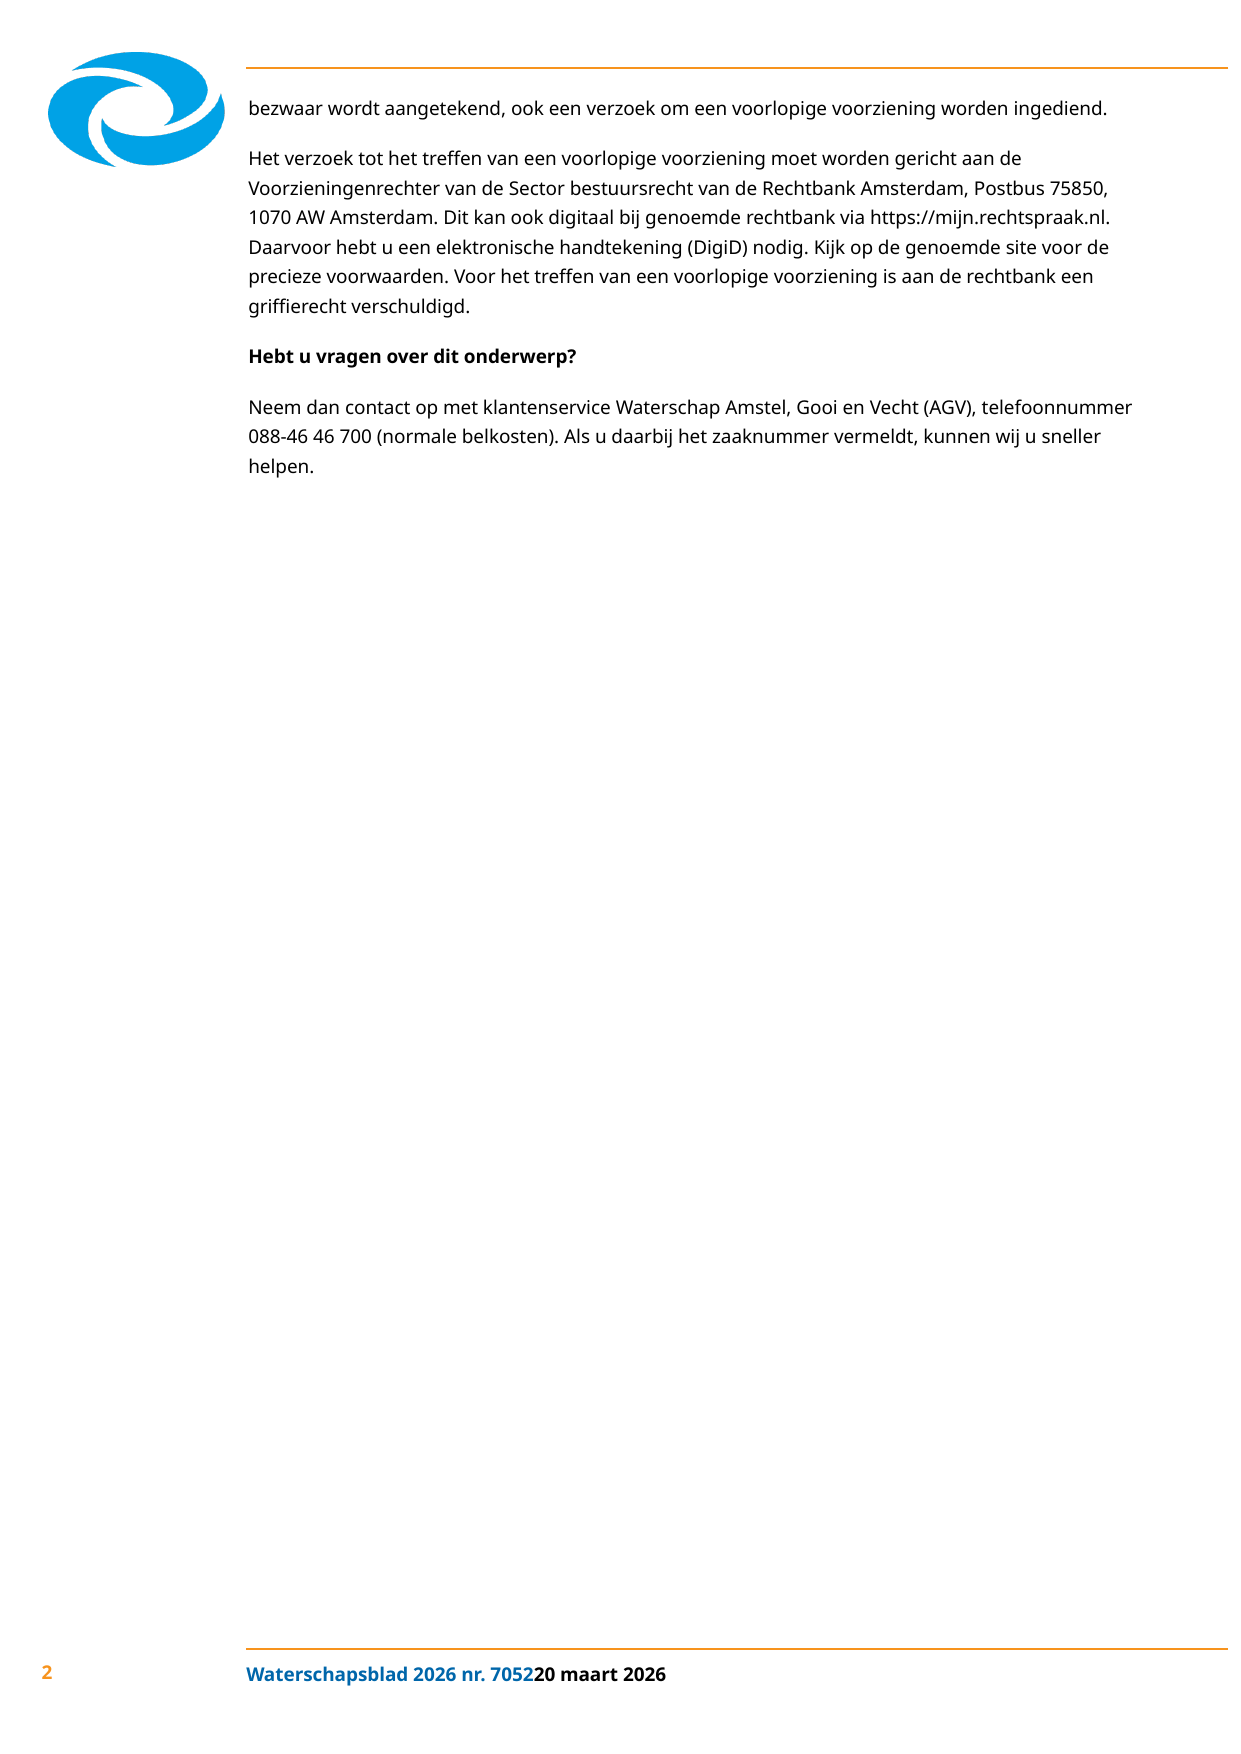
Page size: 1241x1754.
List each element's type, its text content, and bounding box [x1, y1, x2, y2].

text Hebt u vragen over dit onderwerp? [248, 343, 1152, 369]
text Neem dan contact op met klantenservice Waterschap Amstel, Gooi en Vecht (AGV), telefoonnummer 088-46 46 700 (normale belkosten). Als u daarbij het zaaknummer vermeldt, kunnen wij u sneller helpen. [248, 394, 1152, 479]
picture [41, 47, 231, 172]
text bezwaar wordt aangetekend, ook een verzoek om een voorlopige voorziening worden ingediend. [248, 95, 1152, 121]
text Het verzoek tot het treffen van een voorlopige voorziening moet worden gericht aan de Voorzieningenrechter van de Sector bestuursrecht van de Rechtbank Amsterdam, Postbus 75850, 1070 AW Amsterdam. Dit kan ook digitaal bij genoemde rechtbank via https://mijn.rechtspraak.nl. Daarvoor hebt u een elektronische handtekening (DigiD) nodig. Kijk op de genoemde site voor de precieze voorwaarden. Voor het treffen van een voorlopige voorziening is aan de rechtbank een griffierecht verschuldigd. [248, 145, 1152, 319]
